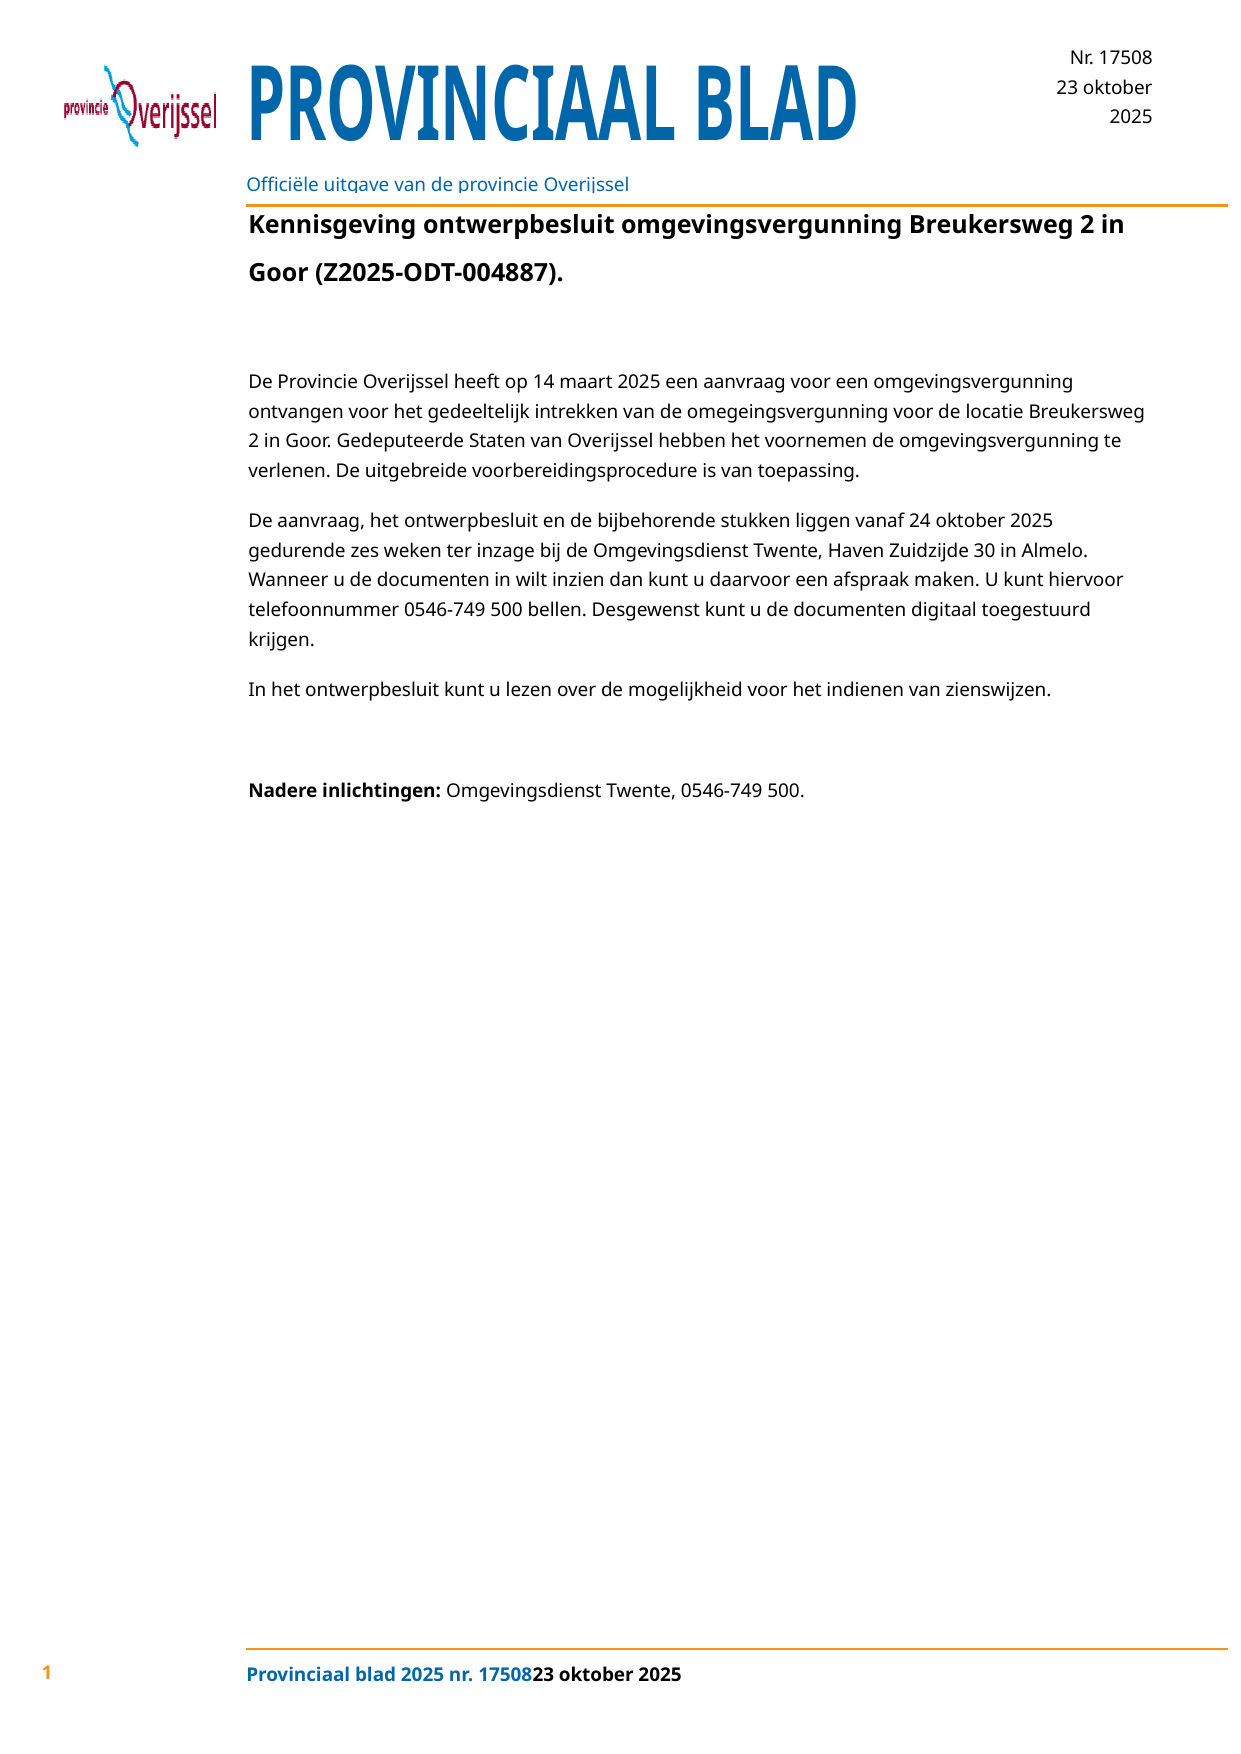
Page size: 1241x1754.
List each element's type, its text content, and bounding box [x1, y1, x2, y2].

text In het ontwerpbesluit kunt u lezen over de mogelijkheid voor het indienen van zienswijzen. [248, 676, 1152, 702]
text De Provincie Overijssel heeft op 14 maart 2025 een aanvraag voor een omgevingsvergunning ontvangen voor het gedeeltelijk intrekken van de omegeingsvergunning voor de locatie Breukersweg 2 in Goor. Gedeputeerde Staten van Overijssel hebben het voornemen de omgevingsvergunning te verlenen. De uitgebreide voorbereidingsprocedure is van toepassing. [248, 368, 1152, 483]
picture [41, 47, 231, 172]
text De aanvraag, het ontwerpbesluit en de bijbehorende stukken liggen vanaf 24 oktober 2025 gedurende zes weken ter inzage bij de Omgevingsdienst Twente, Haven Zuidzijde 30 in Almelo. Wanneer u de documenten in wilt inzien dan kunt u daarvoor een afspraak maken. U kunt hiervoor telefoonnummer 0546-749 500 bellen. Desgewenst kunt u de documenten digitaal toegestuurd krijgen. [248, 507, 1152, 652]
text Nadere inlichtingen: Omgevingsdienst Twente, 0546-749 500. [248, 777, 1152, 803]
text Kennisgeving ontwerpbesluit omgevingsvergunning Breukersweg 2 in Goor (Z2025-ODT-004887). [248, 207, 1152, 288]
